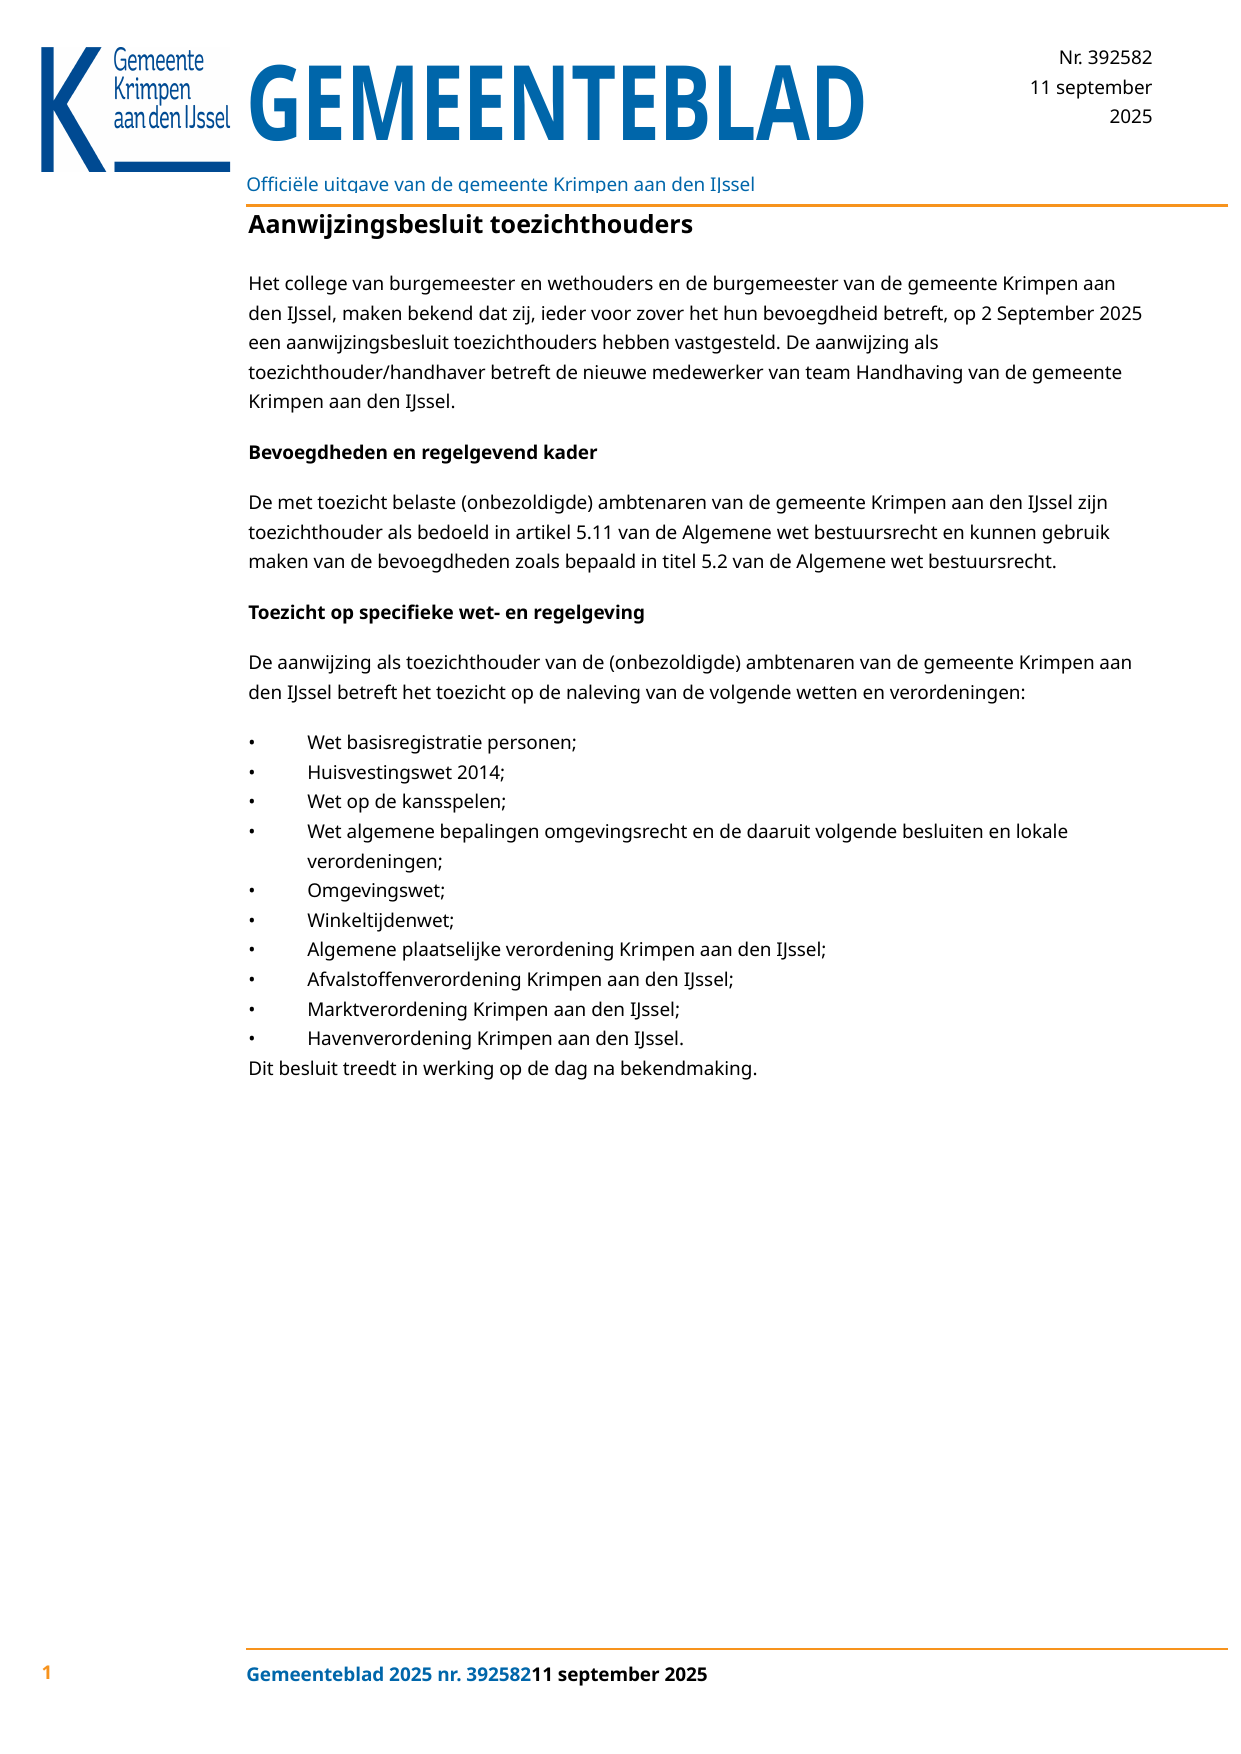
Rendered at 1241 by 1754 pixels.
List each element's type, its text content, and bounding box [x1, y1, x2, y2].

text Het college van burgemeester en wethouders en de burgemeester van de gemeente Krimpen aan den IJssel, maken bekend dat zij, ieder voor zover het hun bevoegdheid betreft, op 2 September 2025 een aanwijzingsbesluit toezichthouders hebben vastgesteld. De aanwijzing als toezichthouder/handhaver betreft de nieuwe medewerker van team Handhaving van de gemeente Krimpen aan den IJssel. [248, 270, 1152, 414]
text Aanwijzingsbesluit toezichthouders [248, 207, 1152, 241]
text Dit besluit treedt in werking op de dag na bekendmaking. [248, 1055, 1152, 1081]
list Wet algemene bepalingen omgevingsrecht en de daaruit volgende besluiten en lokale verordeningen; [248, 818, 1152, 873]
list Winkeltijdenwet; [248, 907, 1152, 933]
text Toezicht op specifieke wet- en regelgeving [248, 599, 1152, 625]
list Havenverordening Krimpen aan den IJssel. [248, 1025, 1152, 1051]
list Wet op de kansspelen; [248, 789, 1152, 814]
list Omgevingswet; [248, 877, 1152, 903]
text De met toezicht belaste (onbezoldigde) ambtenaren van de gemeente Krimpen aan den IJssel zijn toezichthouder als bedoeld in artikel 5.11 van de Algemene wet bestuursrecht en kunnen gebruik maken van de bevoegdheden zoals bepaald in titel 5.2 van de Algemene wet bestuursrecht. [248, 489, 1152, 574]
list Wet basisregistratie personen; [248, 729, 1152, 755]
list Huisvestingswet 2014; [248, 759, 1152, 785]
text Bevoegdheden en regelgevend kader [248, 439, 1152, 465]
list Marktverordening Krimpen aan den IJssel; [248, 996, 1152, 1021]
picture [41, 47, 231, 172]
text De aanwijzing als toezichthouder van de (onbezoldigde) ambtenaren van de gemeente Krimpen aan den IJssel betreft het toezicht op de naleving van de volgende wetten en verordeningen: [248, 649, 1152, 705]
list Afvalstoffenverordening Krimpen aan den IJssel; [248, 966, 1152, 992]
list Algemene plaatselijke verordening Krimpen aan den IJssel; [248, 937, 1152, 962]
